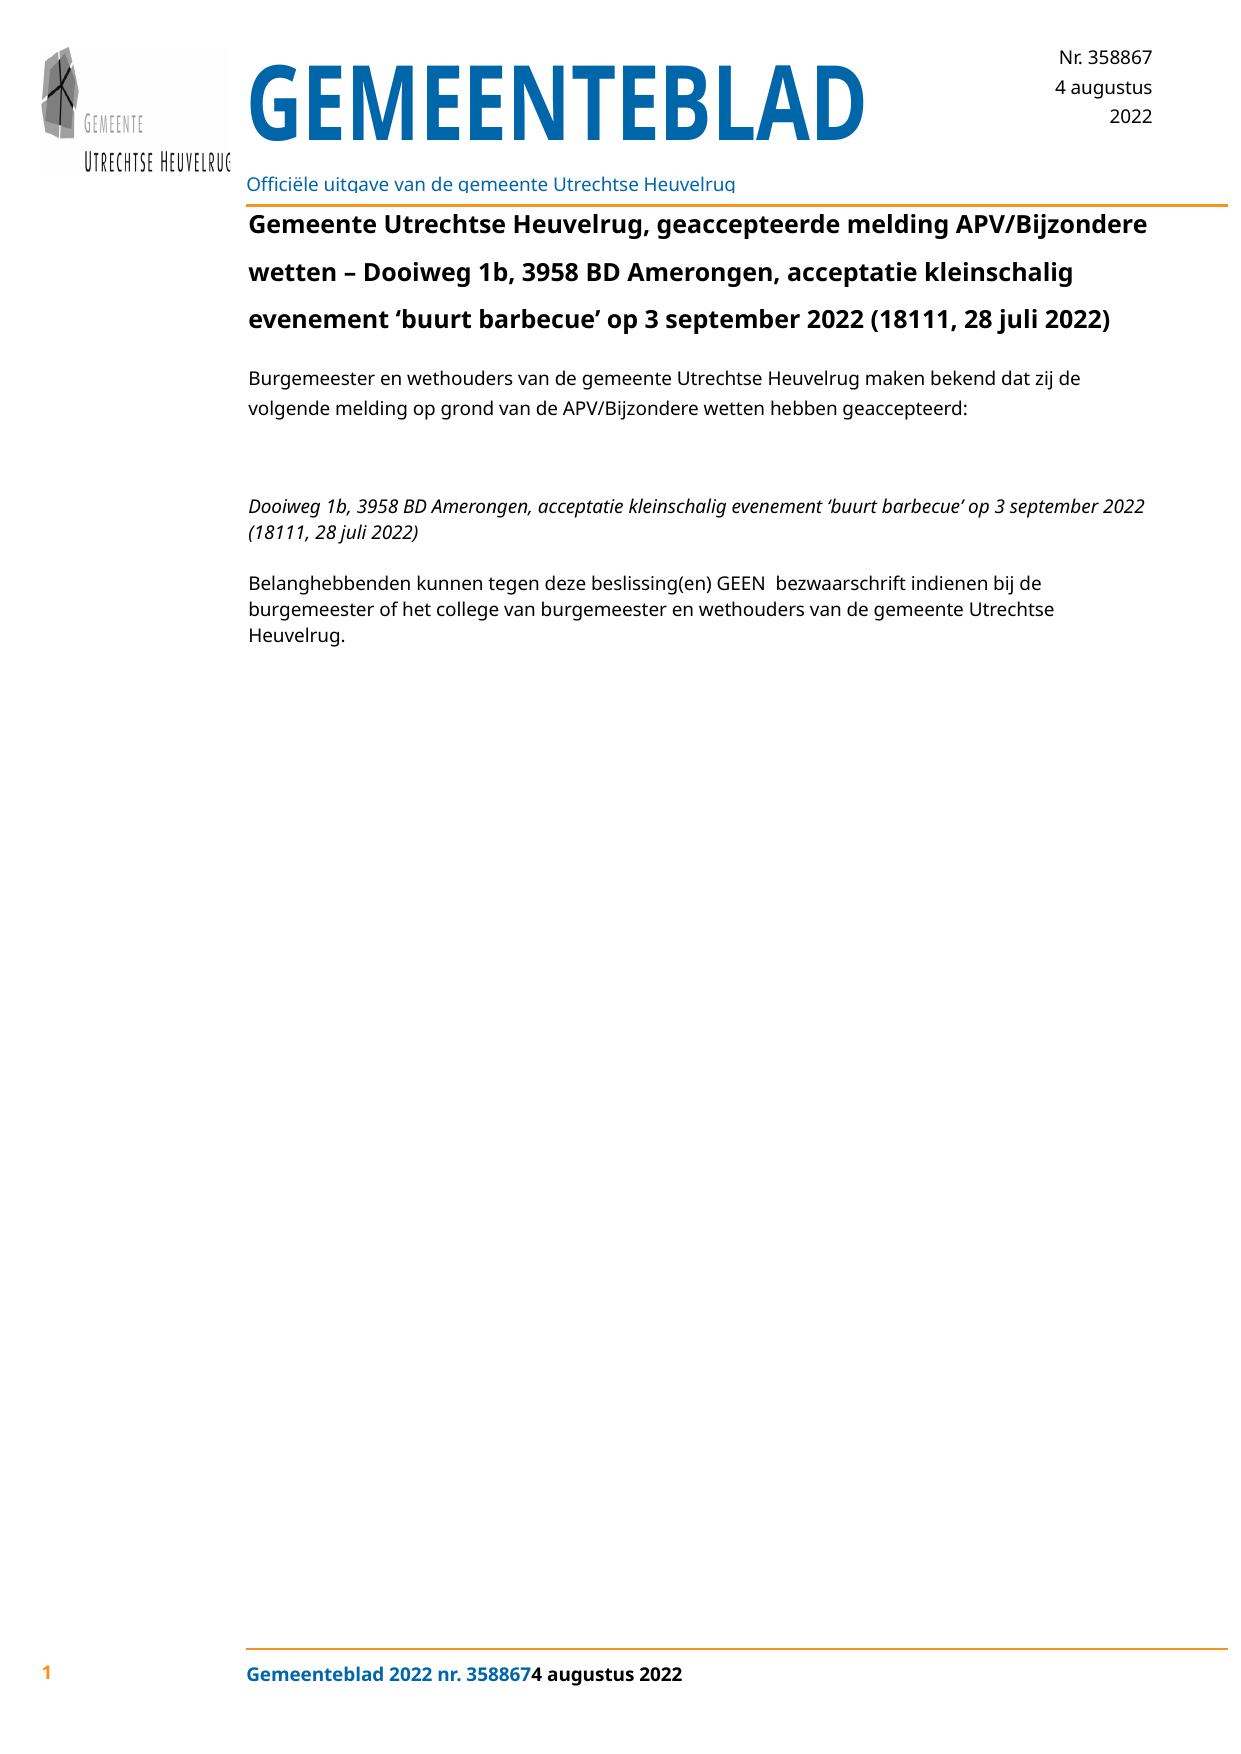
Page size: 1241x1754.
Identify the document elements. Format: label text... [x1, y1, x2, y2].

text Burgemeester en wethouders van de gemeente Utrechtse Heuvelrug maken bekend dat zij de volgende melding op grond van de APV/Bijzondere wetten hebben geaccepteerd: [248, 366, 1152, 421]
text Dooiweg 1b, 3958 BD Amerongen, acceptatie kleinschalig evenement ‘buurt barbecue’ op 3 september 2022 (18111, 28 juli 2022) [248, 493, 1152, 545]
text Belanghebbenden kunnen tegen deze beslissing(en) GEEN bezwaarschrift indienen bij de burgemeester of het college van burgemeester en wethouders van de gemeente Utrechtse Heuvelrug. [248, 571, 1152, 648]
text Gemeente Utrechtse Heuvelrug, geaccepteerde melding APV/Bijzondere wetten – Dooiweg 1b, 3958 BD Amerongen, acceptatie kleinschalig evenement ‘buurt barbecue’ op 3 september 2022 (18111, 28 juli 2022) [248, 207, 1152, 336]
picture [41, 47, 231, 172]
